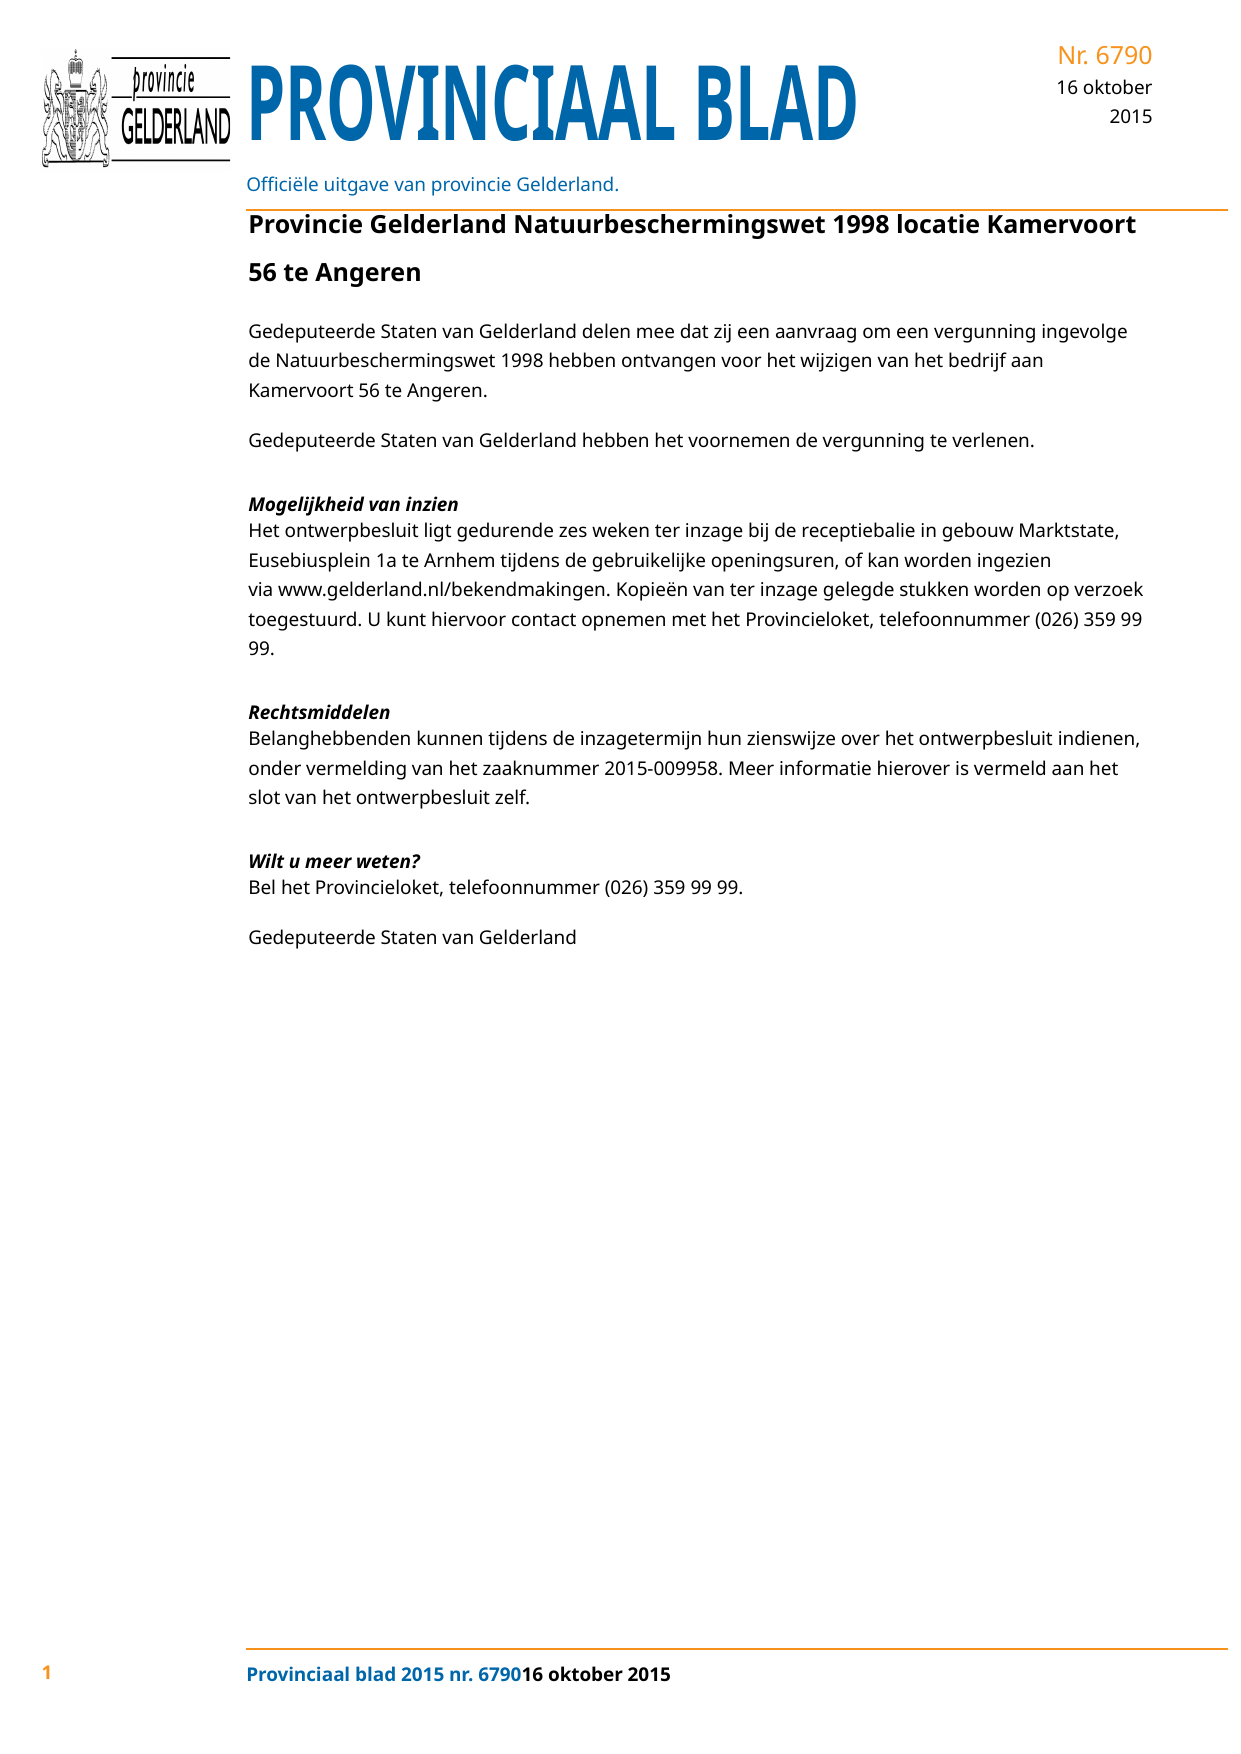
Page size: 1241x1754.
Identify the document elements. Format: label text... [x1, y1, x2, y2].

text Rechtsmiddelen [248, 699, 1152, 725]
text Wilt u meer weten? [248, 848, 1152, 874]
picture [41, 47, 231, 172]
text Provincie Gelderland Natuurbeschermingswet 1998 locatie Kamervoort 56 te Angeren [248, 211, 1152, 288]
text Gedeputeerde Staten van Gelderland delen mee dat zij een aanvraag om een vergunning ingevolge de Natuurbeschermingswet 1998 hebben ontvangen voor het wijzigen van het bedrijf aan Kamervoort 56 te Angeren. [248, 318, 1152, 403]
text Belanghebbenden kunnen tijdens de inzagetermijn hun zienswijze over het ontwerpbesluit indienen, onder vermelding van het zaaknummer 2015-009958. Meer informatie hierover is vermeld aan het slot van het ontwerpbesluit zelf. [248, 725, 1152, 810]
text Mogelijkheid van inzien [248, 491, 1152, 517]
text Bel het Provincieloket, telefoonnummer (026) 359 99 99. [248, 874, 1152, 900]
text Gedeputeerde Staten van Gelderland [248, 924, 1152, 950]
text Het ontwerpbesluit ligt gedurende zes weken ter inzage bij de receptiebalie in gebouw Marktstate, Eusebiusplein 1a te Arnhem tijdens de gebruikelijke openingsuren, of kan worden ingezien via www.gelderland.nl/bekendmakingen. Kopieën van ter inzage gelegde stukken worden op verzoek toegestuurd. U kunt hiervoor contact opnemen met het Provincieloket, telefoonnummer (026) 359 99 99. [248, 517, 1152, 661]
text Gedeputeerde Staten van Gelderland hebben het voornemen de vergunning te verlenen. [248, 427, 1152, 453]
